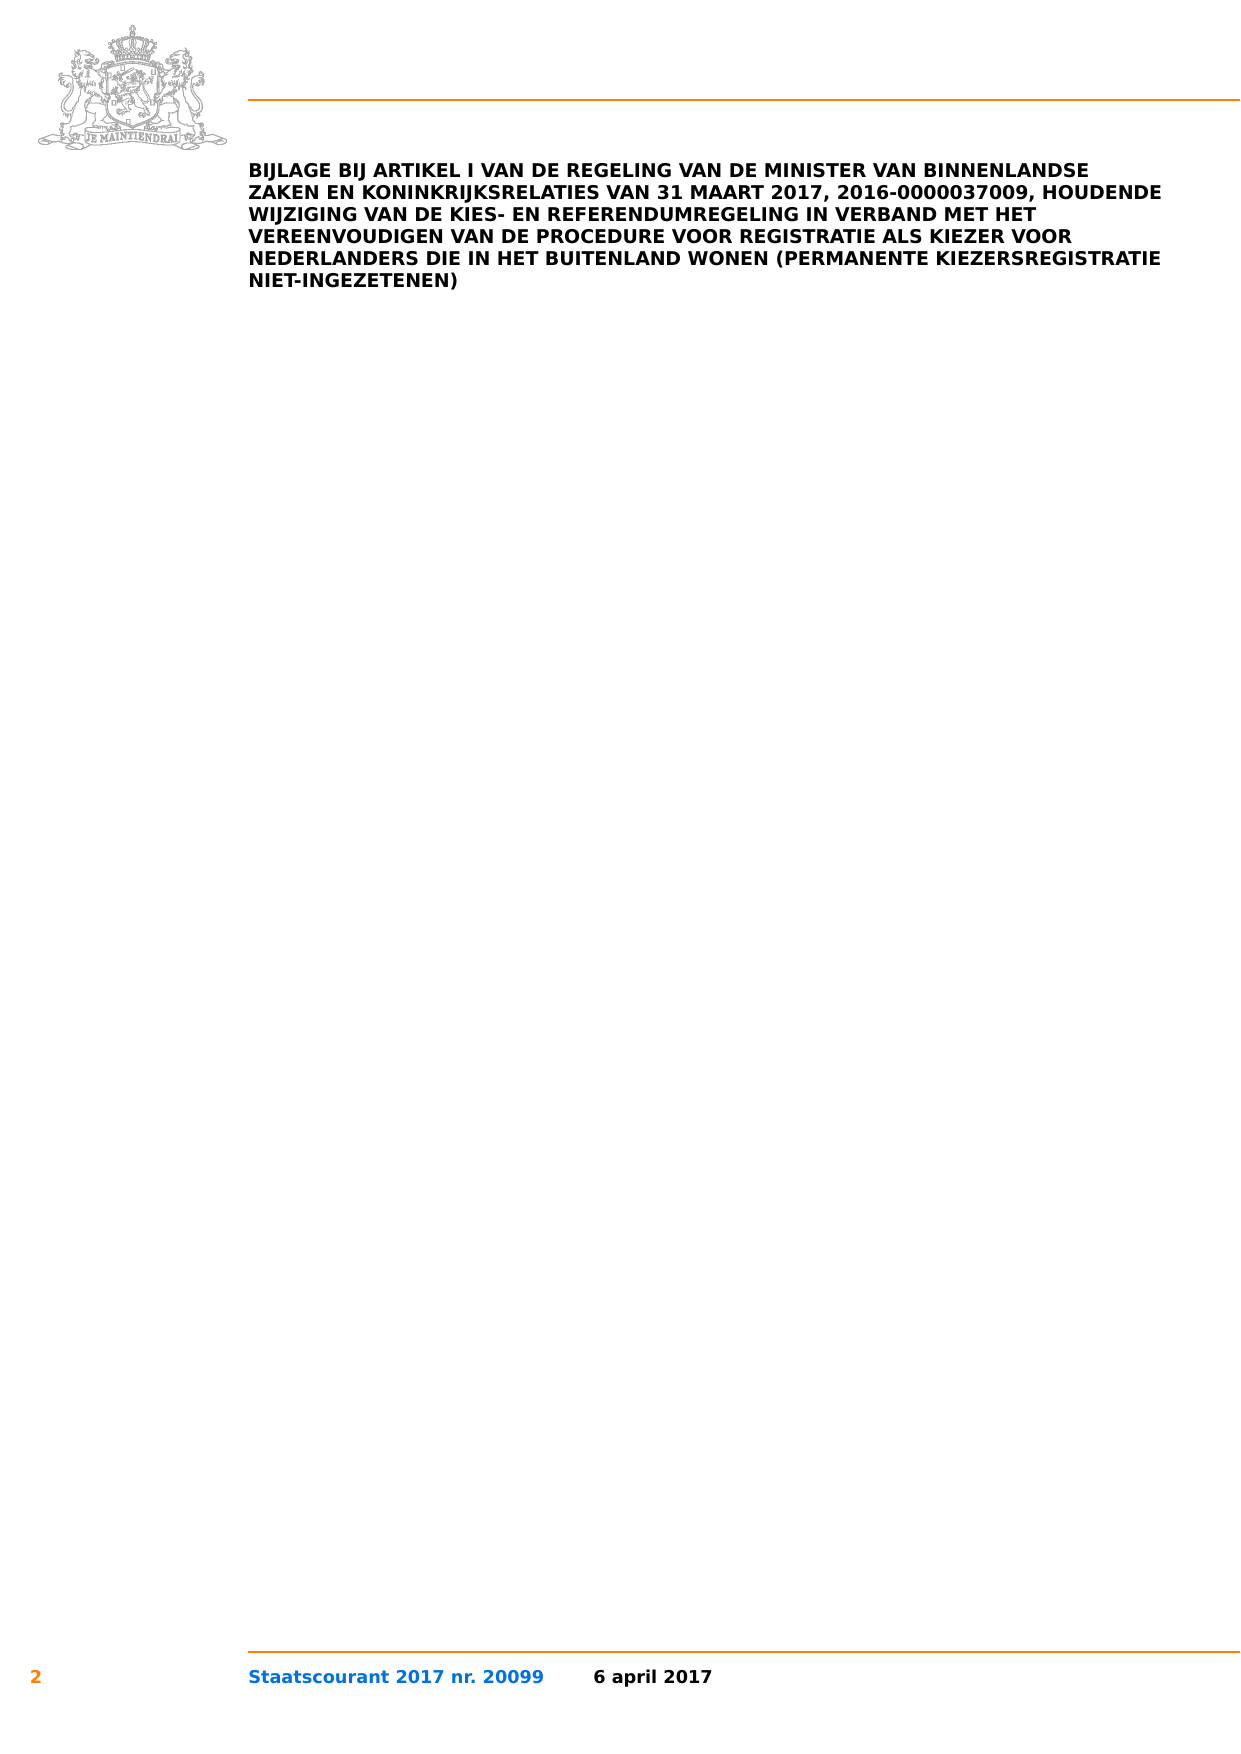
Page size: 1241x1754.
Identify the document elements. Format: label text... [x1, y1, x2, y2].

picture [38, 25, 227, 150]
subtitle BIJLAGE BIJ ARTIKEL I VAN DE REGELING VAN DE MINISTER VAN BINNENLANDSE ZAKEN EN KONINKRIJKSRELATIES VAN 31 MAART 2017, 2016-0000037009, HOUDENDE WIJZIGING VAN DE KIES- EN REFERENDUMREGELING IN VERBAND MET HET VEREENVOUDIGEN VAN DE PROCEDURE VOOR REGISTRATIE ALS KIEZER VOOR NEDERLANDERS DIE IN HET BUITENLAND WONEN (PERMANENTE KIEZERSREGISTRATIE NIET-INGEZETENEN) [248, 160, 1163, 292]
